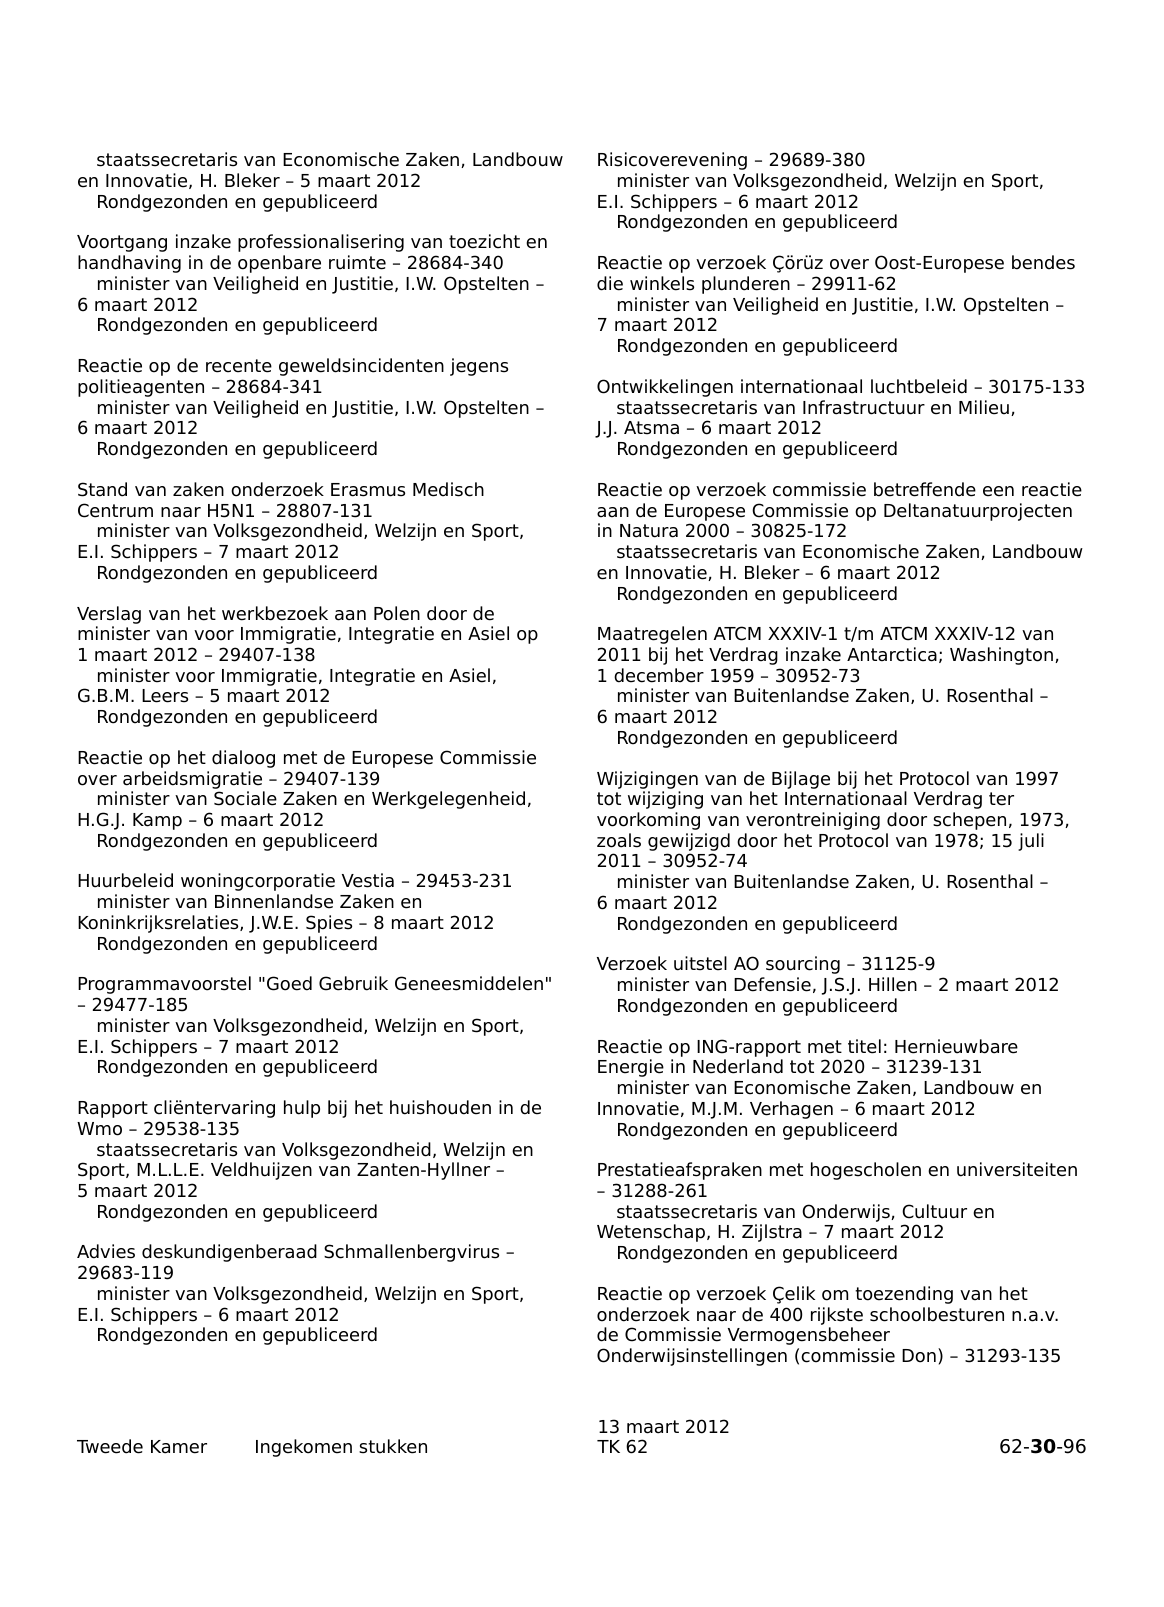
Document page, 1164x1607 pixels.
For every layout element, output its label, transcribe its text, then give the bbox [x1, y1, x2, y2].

text Maatregelen ATCM XXXIV-1 t/m ATCM XXXIV-12 van 2011 bij het Verdrag inzake Antarctica; Washington, 1 december 1959 – 30952-73 [596, 624, 1087, 686]
text Reactie op de recente geweldsincidenten jegens politieagenten – 28684-341 [77, 356, 567, 397]
text Rondgezonden en gepubliceerd [596, 1119, 1087, 1140]
text Stand van zaken onderzoek Erasmus Medisch Centrum naar H5N1 – 28807-131 [77, 480, 567, 521]
text minister van Sociale Zaken en Werkgelegenheid, H.G.J. Kamp – 6 maart 2012 [77, 789, 567, 831]
text Reactie op verzoek Çörüz over Oost-Europese bendes die winkels plunderen – 29911-62 [596, 253, 1087, 294]
text Advies deskundigenberaad Schmallenbergvirus – 29683-119 [77, 1242, 567, 1284]
text Rondgezonden en gepubliceerd [77, 1325, 567, 1346]
text Voortgang inzake professionalisering van toezicht en handhaving in de openbare ruimte – 28684-340 [77, 232, 567, 274]
text Prestatieafspraken met hogescholen en universiteiten – 31288-261 [596, 1160, 1087, 1202]
text staatssecretaris van Volksgezondheid, Welzijn en Sport, M.L.L.E. Veldhuijzen van Zanten-Hyllner – 5 maart 2012 [77, 1139, 567, 1202]
text minister van Buitenlandse Zaken, U. Rosenthal – 6 maart 2012 [596, 686, 1087, 728]
text Reactie op het dialoog met de Europese Commissie over arbeidsmigratie – 29407-139 [77, 748, 567, 789]
text Reactie op verzoek Çelik om toezending van het onderzoek naar de 400 rijkste schoolbesturen n.a.v. de Commissie Vermogensbeheer Onderwijsinstellingen (commissie Don) – 31293-135 [596, 1284, 1087, 1367]
text Rapport cliëntervaring hulp bij het huishouden in de Wmo – 29538-135 [77, 1098, 567, 1139]
text minister van Economische Zaken, Landbouw en Innovatie, M.J.M. Verhagen – 6 maart 2012 [596, 1078, 1087, 1119]
text Rondgezonden en gepubliceerd [596, 212, 1087, 233]
text minister van Volksgezondheid, Welzijn en Sport, E.I. Schippers – 7 maart 2012 [77, 1016, 567, 1057]
text Rondgezonden en gepubliceerd [596, 728, 1087, 748]
text Verzoek uitstel AO sourcing – 31125-9 [596, 954, 1087, 975]
text minister van Binnenlandse Zaken en Koninkrijksrelaties, J.W.E. Spies – 8 maart 2012 [77, 892, 567, 933]
text Rondgezonden en gepubliceerd [596, 996, 1087, 1016]
text Wijzigingen van de Bijlage bij het Protocol van 1997 tot wijziging van het Internationaal Verdrag ter voorkoming van verontreiniging door schepen, 1973, zoals gewijzigd door het Protocol van 1978; 15 juli 2011 – 30952-74 [596, 768, 1087, 872]
text staatssecretaris van Economische Zaken, Landbouw en Innovatie, H. Bleker – 6 maart 2012 [596, 542, 1087, 583]
text Rondgezonden en gepubliceerd [77, 831, 567, 851]
text Rondgezonden en gepubliceerd [77, 933, 567, 954]
text Rondgezonden en gepubliceerd [77, 1202, 567, 1222]
text Rondgezonden en gepubliceerd [77, 439, 567, 460]
text minister van Volksgezondheid, Welzijn en Sport, E.I. Schippers – 6 maart 2012 [596, 171, 1087, 212]
text minister voor Immigratie, Integratie en Asiel, G.B.M. Leers – 5 maart 2012 [77, 666, 567, 707]
text Rondgezonden en gepubliceerd [77, 1057, 567, 1078]
text Rondgezonden en gepubliceerd [77, 707, 567, 728]
text Huurbeleid woningcorporatie Vestia – 29453-231 [77, 871, 567, 892]
text minister van Veiligheid en Justitie, I.W. Opstelten – 6 maart 2012 [77, 397, 567, 439]
text staatssecretaris van Economische Zaken, Landbouw en Innovatie, H. Bleker – 5 maart 2012 [77, 150, 567, 192]
text minister van Veiligheid en Justitie, I.W. Opstelten – 7 maart 2012 [596, 294, 1087, 336]
text Reactie op ING-rapport met titel: Hernieuwbare Energie in Nederland tot 2020 – 31239-131 [596, 1036, 1087, 1078]
text Rondgezonden en gepubliceerd [596, 1243, 1087, 1264]
text staatssecretaris van Onderwijs, Cultuur en Wetenschap, H. Zijlstra – 7 maart 2012 [596, 1202, 1087, 1243]
text Rondgezonden en gepubliceerd [596, 913, 1087, 934]
text Rondgezonden en gepubliceerd [596, 439, 1087, 460]
text Verslag van het werkbezoek aan Polen door de minister van voor Immigratie, Integratie en Asiel op 1 maart 2012 – 29407-138 [77, 603, 567, 666]
text minister van Defensie, J.S.J. Hillen – 2 maart 2012 [596, 975, 1087, 996]
text minister van Volksgezondheid, Welzijn en Sport, E.I. Schippers – 6 maart 2012 [77, 1284, 567, 1325]
text Rondgezonden en gepubliceerd [77, 192, 567, 212]
text staatssecretaris van Infrastructuur en Milieu, J.J. Atsma – 6 maart 2012 [596, 397, 1087, 439]
text Rondgezonden en gepubliceerd [596, 583, 1087, 604]
text Rondgezonden en gepubliceerd [77, 563, 567, 583]
text Programmavoorstel "Goed Gebruik Geneesmiddelen" – 29477-185 [77, 974, 567, 1016]
text minister van Volksgezondheid, Welzijn en Sport, E.I. Schippers – 7 maart 2012 [77, 521, 567, 563]
text Rondgezonden en gepubliceerd [596, 336, 1087, 357]
text Rondgezonden en gepubliceerd [77, 315, 567, 336]
text minister van Veiligheid en Justitie, I.W. Opstelten – 6 maart 2012 [77, 274, 567, 315]
text Risicoverevening – 29689-380 [596, 150, 1087, 171]
text minister van Buitenlandse Zaken, U. Rosenthal – 6 maart 2012 [596, 872, 1087, 913]
text Ontwikkelingen internationaal luchtbeleid – 30175-133 [596, 377, 1087, 397]
text Reactie op verzoek commissie betreffende een reactie aan de Europese Commissie op Deltanatuurprojecten in Natura 2000 – 30825-172 [596, 480, 1087, 542]
